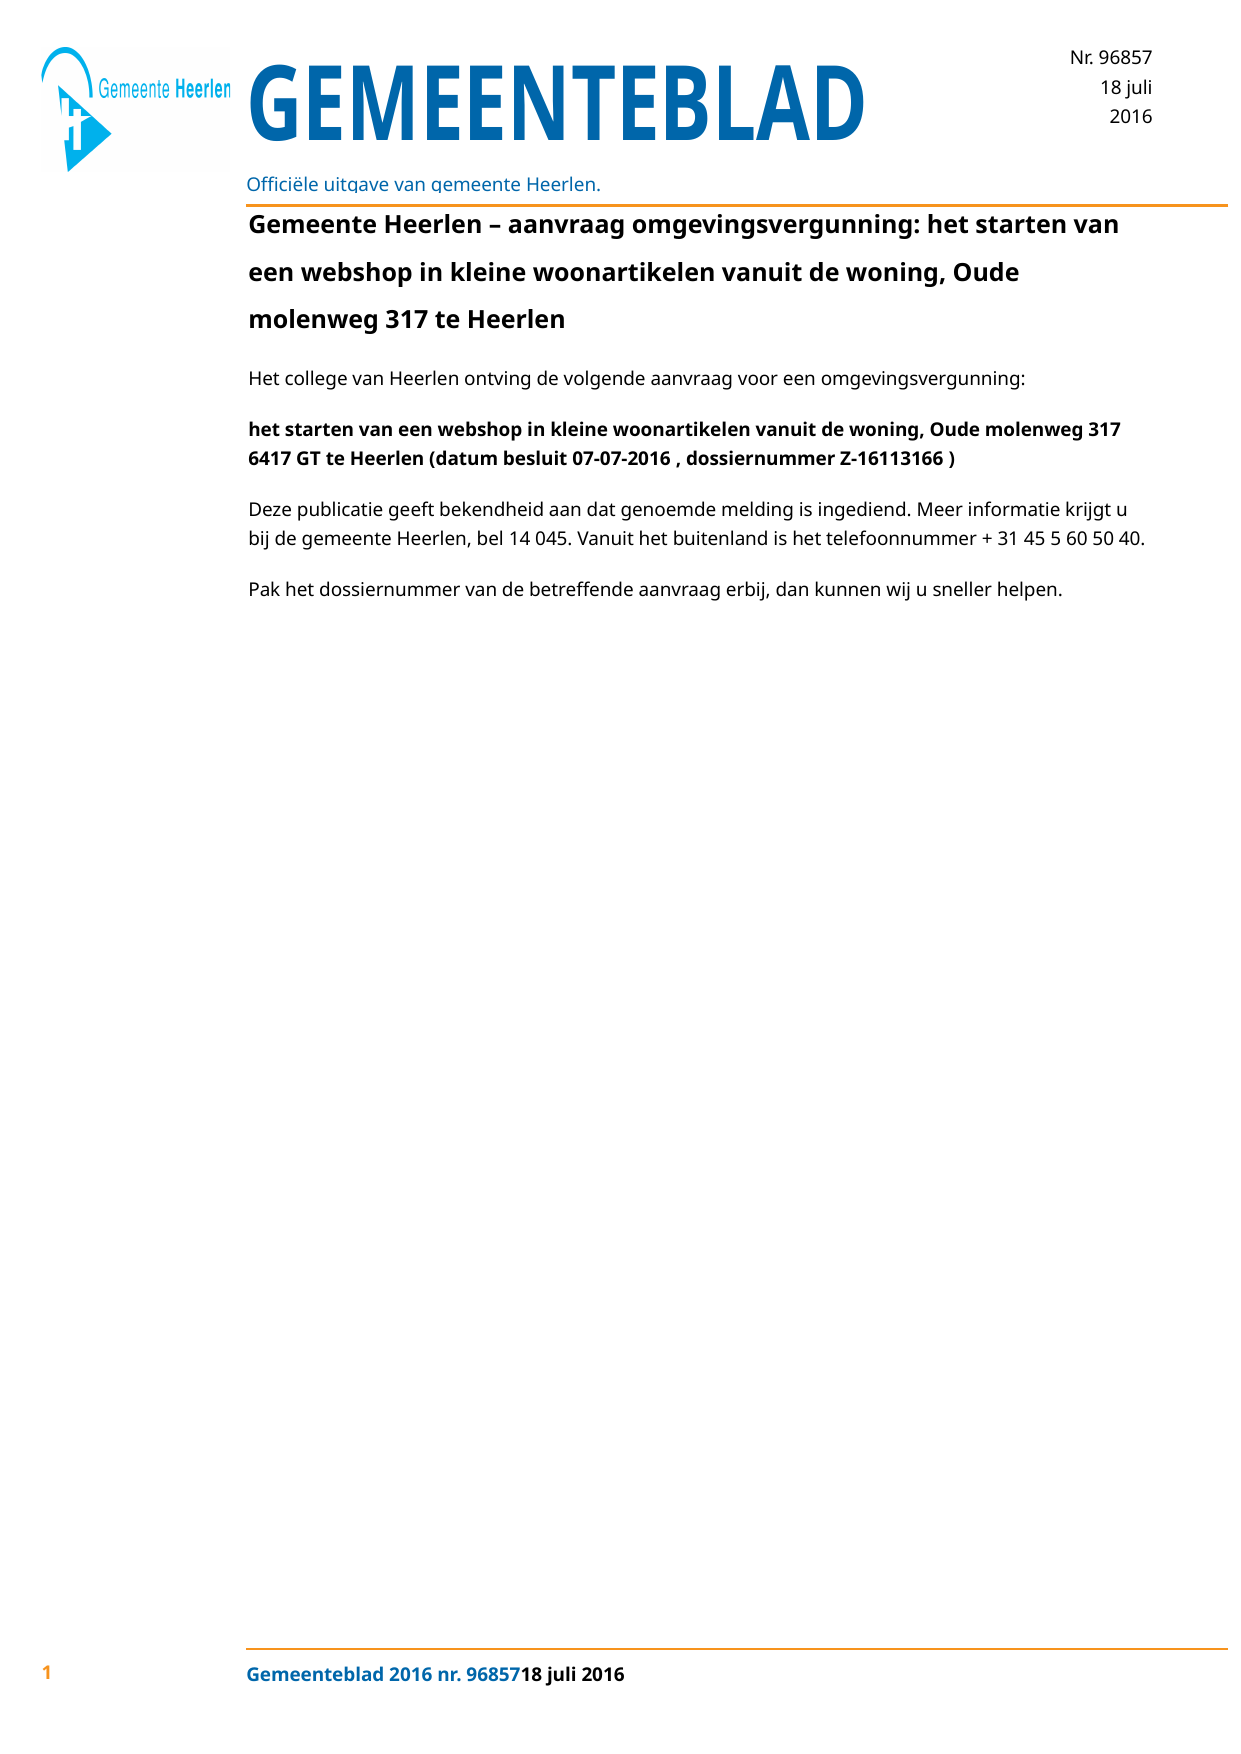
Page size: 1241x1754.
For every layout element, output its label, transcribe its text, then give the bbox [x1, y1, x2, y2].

text het starten van een webshop in kleine woonartikelen vanuit de woning, Oude molenweg 317 6417 GT te Heerlen (datum besluit 07-07-2016 , dossiernummer Z-16113166 ) [248, 416, 1152, 471]
text Het college van Heerlen ontving de volgende aanvraag voor een omgevingsvergunning: [248, 366, 1152, 391]
picture [41, 47, 58, 70]
text Gemeente Heerlen – aanvraag omgevingsvergunning: het starten van een webshop in kleine woonartikelen vanuit de woning, Oude molenweg 317 te Heerlen [248, 207, 1152, 336]
text Pak het dossiernummer van de betreffende aanvraag erbij, dan kunnen wij u sneller helpen. [248, 576, 1152, 602]
picture [41, 47, 231, 172]
text Deze publicatie geeft bekendheid aan dat genoemde melding is ingediend. Meer informatie krijgt u bij de gemeente Heerlen, bel 14 045. Vanuit het buitenland is het telefoonnummer + 31 45 5 60 50 40. [248, 496, 1152, 551]
